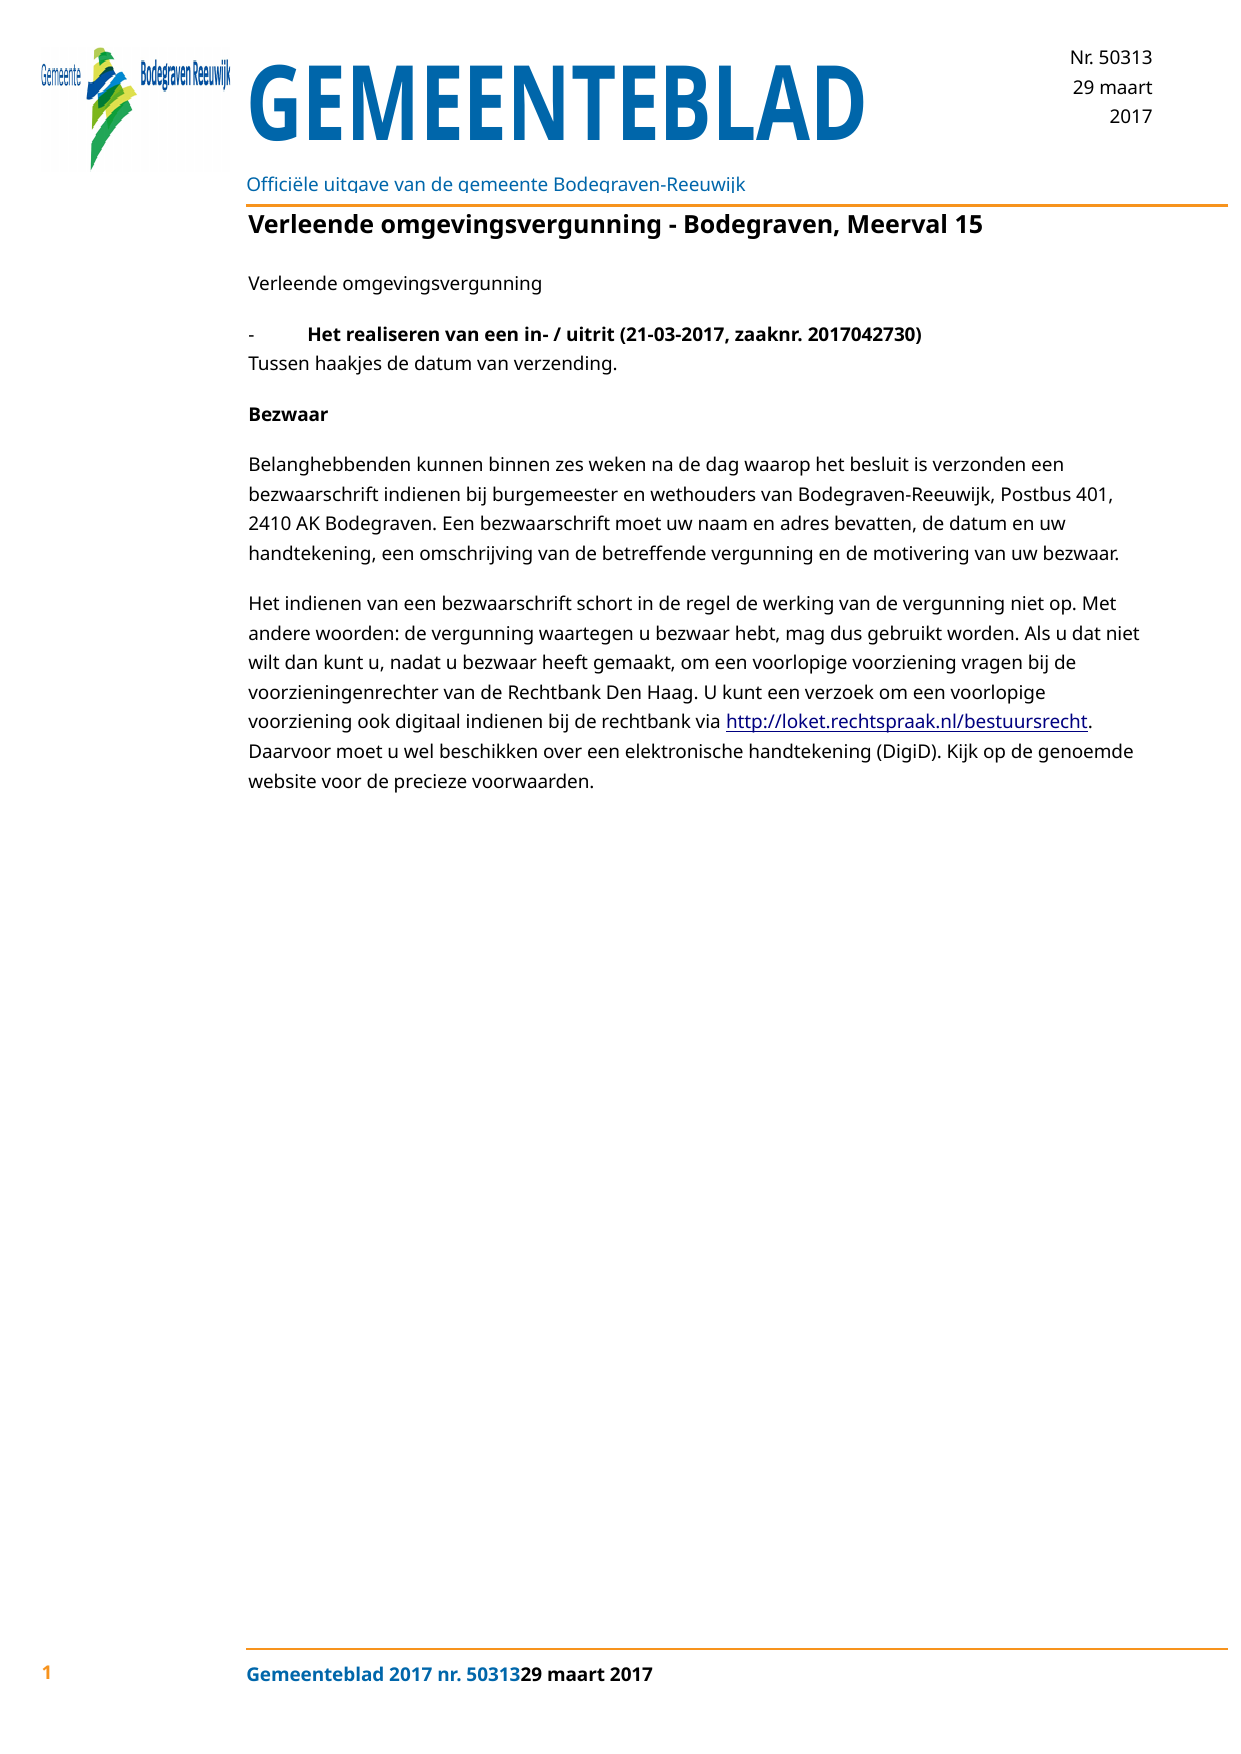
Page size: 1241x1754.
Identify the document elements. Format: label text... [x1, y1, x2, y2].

picture [41, 47, 231, 172]
text Tussen haakjes de datum van verzending. [248, 350, 1152, 376]
text Verleende omgevingsvergunning - Bodegraven, Meerval 15 [248, 207, 1152, 241]
text Het indienen van een bezwaarschrift schort in de regel de werking van de vergunning niet op. Met andere woorden: de vergunning waartegen u bezwaar hebt, mag dus gebruikt worden. Als u dat niet wilt dan kunt u, nadat u bezwaar heeft gemaakt, om een voorlopige voorziening vragen bij de voorzieningenrechter van de Rechtbank Den Haag. U kunt een verzoek om een voorlopige voorziening ook digitaal indienen bij de rechtbank via http://loket.rechtspraak.nl/bestuursrecht. Daarvoor moet u wel beschikken over een elektronische handtekening (DigiD). Kijk op de genoemde website voor de precieze voorwaarden. [248, 590, 1152, 793]
text Bezwaar [248, 401, 1152, 426]
list Het realiseren van een in‑ / uitrit (21‑03‑2017, zaaknr. 2017042730) [248, 321, 1152, 346]
text Belanghebbenden kunnen binnen zes weken na de dag waarop het besluit is verzonden een bezwaarschrift indienen bij burgemeester en wethouders van Bodegraven-Reeuwijk, Postbus 401, 2410 AK Bodegraven. Een bezwaarschrift moet uw naam en adres bevatten, de datum en uw handtekening, een omschrijving van de betreffende vergunning en de motivering van uw bezwaar. [248, 451, 1152, 566]
text Verleende omgevingsvergunning [248, 270, 1152, 296]
